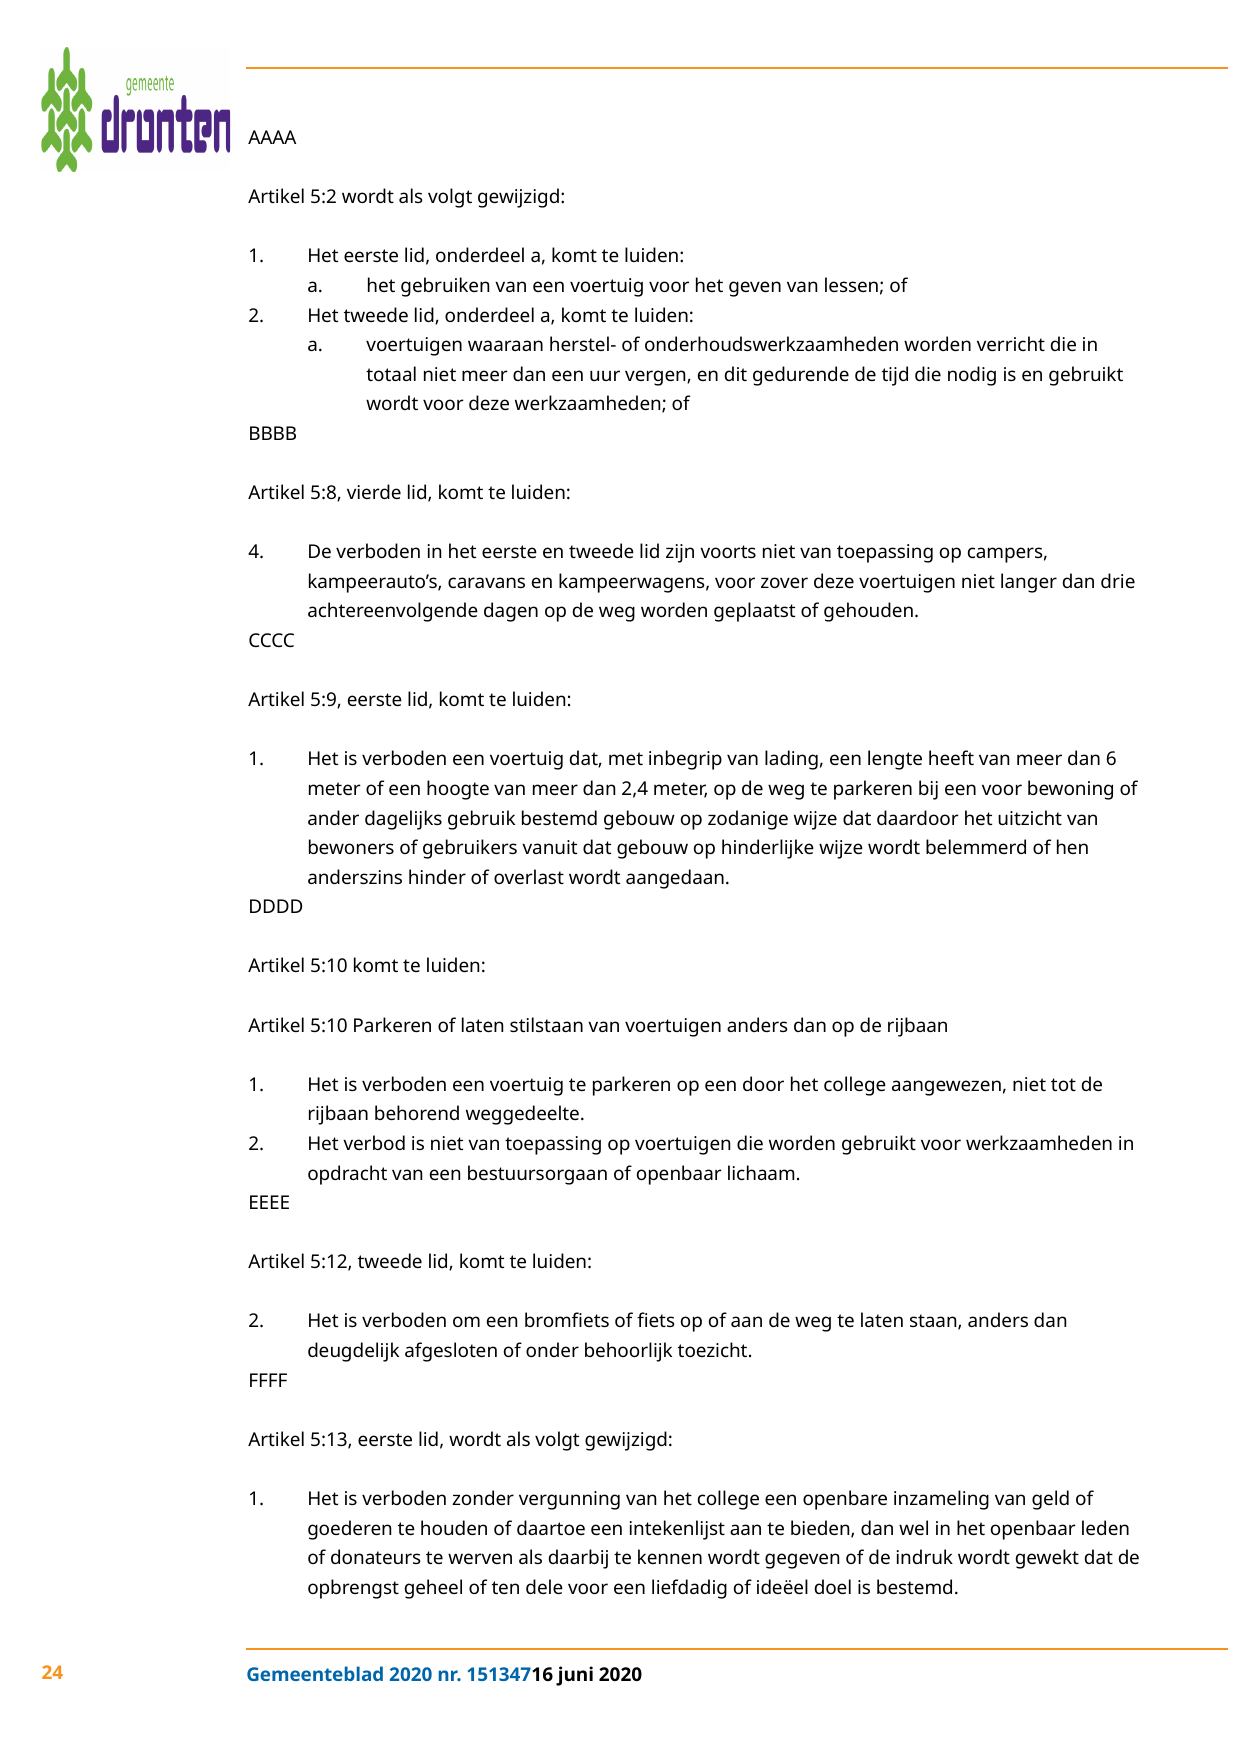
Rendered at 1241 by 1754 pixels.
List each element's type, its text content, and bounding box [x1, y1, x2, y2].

text Artikel 5:13, eerste lid, wordt als volgt gewijzigd: [248, 1426, 1152, 1452]
list Het verbod is niet van toepassing op voertuigen die worden gebruikt voor werkzaamheden in opdracht van een bestuursorgaan of openbaar lichaam. [248, 1130, 1152, 1186]
text CCCC [248, 627, 1152, 653]
list Het is verboden een voertuig te parkeren op een door het college aangewezen, niet tot de rijbaan behorend weggedeelte. [248, 1071, 1152, 1126]
list De verboden in het eerste en tweede lid zijn voorts niet van toepassing op campers, kampeerauto’s, caravans en kampeerwagens, voor zover deze voertuigen niet langer dan drie achtereenvolgende dagen op de weg worden geplaatst of gehouden. [248, 538, 1152, 623]
text BBBB [248, 420, 1152, 446]
text Artikel 5:12, tweede lid, komt te luiden: [248, 1248, 1152, 1274]
list voertuigen waaraan herstel- of onderhoudswerkzaamheden worden verricht die in totaal niet meer dan een uur vergen, en dit gedurende de tijd die nodig is en gebruikt wordt voor deze werkzaamheden; of [307, 331, 1152, 416]
list Het is verboden een voertuig dat, met inbegrip van lading, een lengte heeft van meer dan 6 meter of een hoogte van meer dan 2,4 meter, op de weg te parkeren bij een voor bewoning of ander dagelijks gebruik bestemd gebouw op zodanige wijze dat daardoor het uitzicht van bewoners of gebruikers vanuit dat gebouw op hinderlijke wijze wordt belemmerd of hen anderszins hinder of overlast wordt aangedaan. [248, 746, 1152, 890]
text Artikel 5:2 wordt als volgt gewijzigd: [248, 183, 1152, 209]
picture [41, 47, 231, 172]
list Het tweede lid, onderdeel a, komt te luiden: [248, 302, 1152, 328]
text EEEE [248, 1189, 1152, 1215]
text FFFF [248, 1367, 1152, 1393]
list Het is verboden zonder vergunning van het college een openbare inzameling van geld of goederen te houden of daartoe een intekenlijst aan te bieden, dan wel in het openbaar leden of donateurs te werven als daarbij te kennen wordt gegeven of de indruk wordt gewekt dat de opbrengst geheel of ten dele voor een liefdadig of ideëel doel is bestemd. [248, 1485, 1152, 1600]
text Artikel 5:10 Parkeren of laten stilstaan van voertuigen anders dan op de rijbaan [248, 1012, 1152, 1038]
list Het is verboden om een bromfiets of fiets op of aan de weg te laten staan, anders dan deugdelijk afgesloten of onder behoorlijk toezicht. [248, 1308, 1152, 1363]
text Artikel 5:10 komt te luiden: [248, 953, 1152, 978]
list Het eerste lid, onderdeel a, komt te luiden: [248, 243, 1152, 268]
text DDDD [248, 893, 1152, 919]
list het gebruiken van een voertuig voor het geven van lessen; of [307, 272, 1152, 298]
text Artikel 5:9, eerste lid, komt te luiden: [248, 686, 1152, 712]
text Artikel 5:8, vierde lid, komt te luiden: [248, 479, 1152, 505]
text AAAA [248, 124, 1152, 150]
